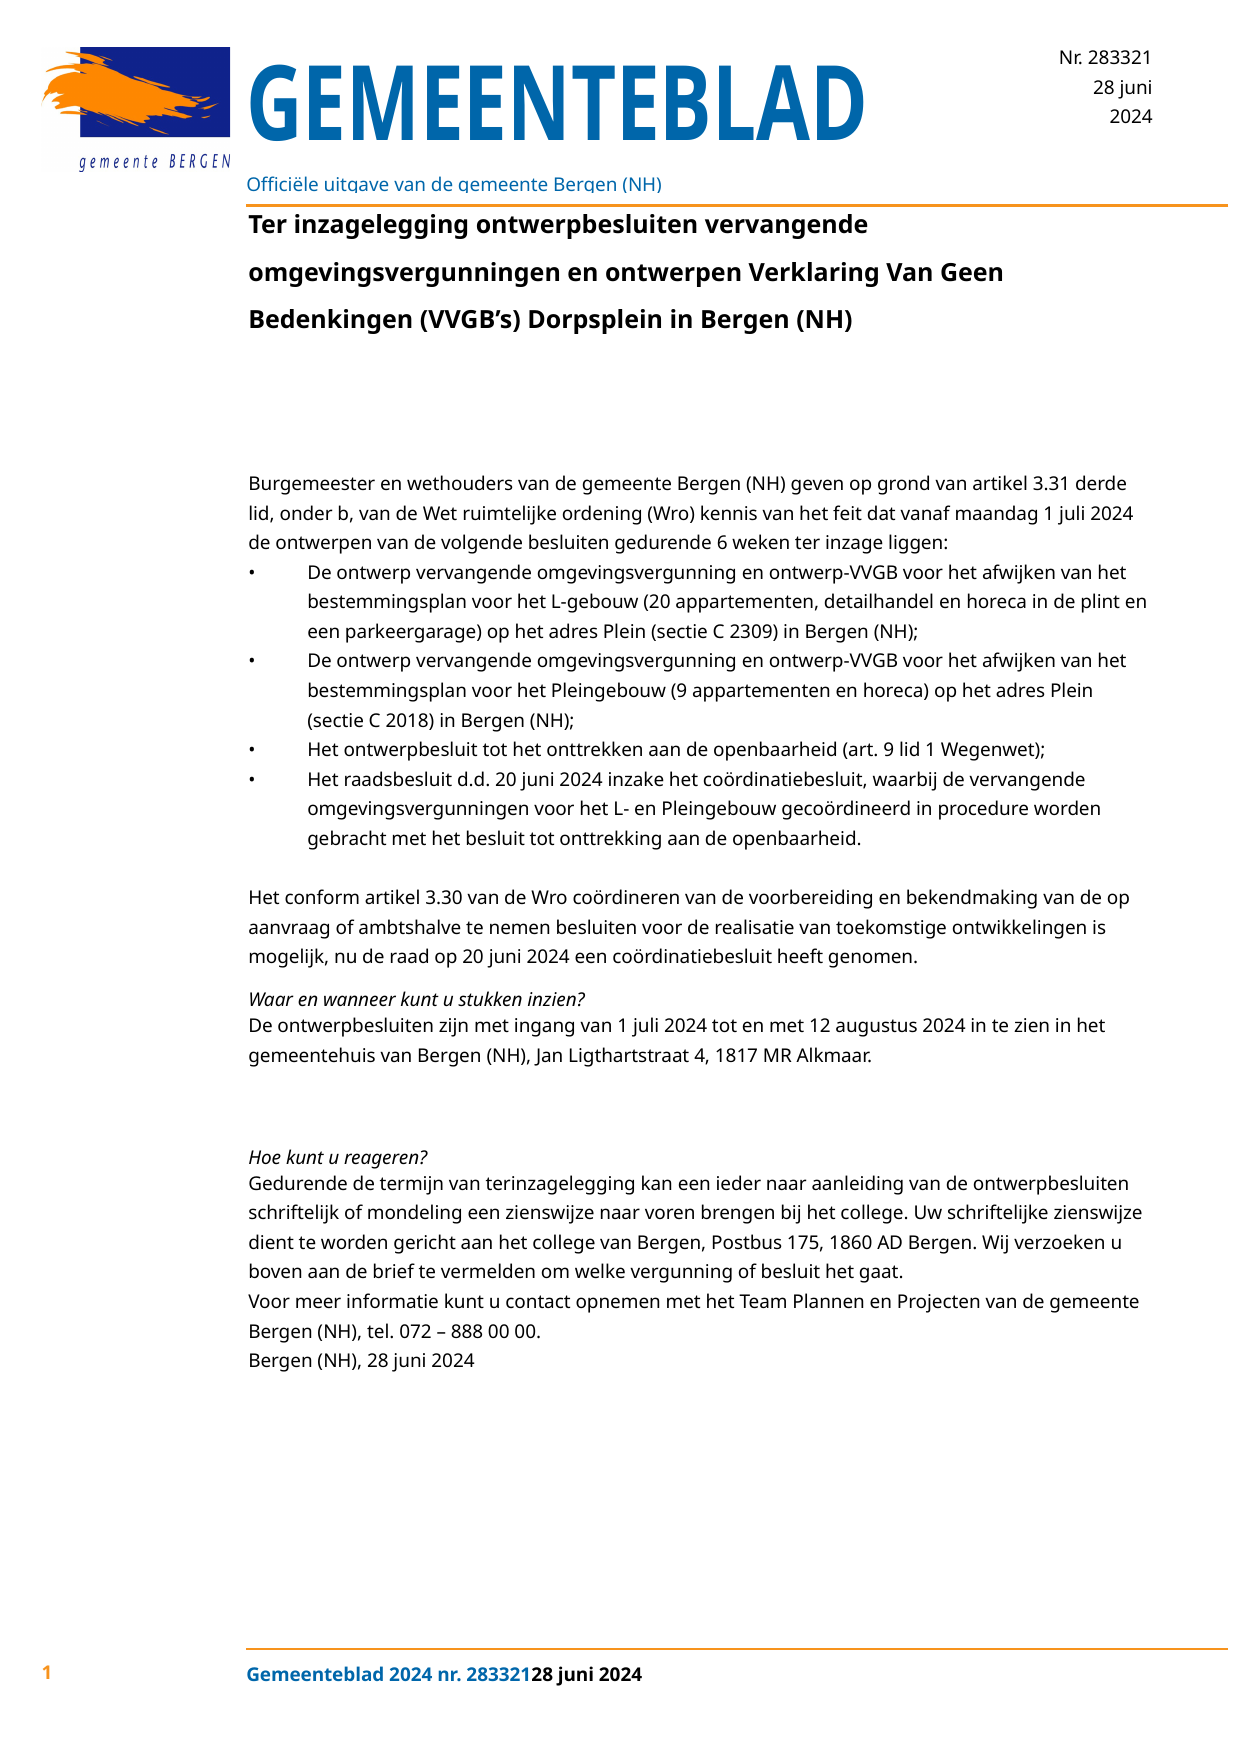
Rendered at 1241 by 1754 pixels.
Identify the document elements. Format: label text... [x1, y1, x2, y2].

text Waar en wanneer kunt u stukken inzien? [248, 987, 1152, 1012]
text Ter inzagelegging ontwerpbesluiten vervangende omgevingsvergunningen en ontwerpen Verklaring Van Geen Bedenkingen (VVGB’s) Dorpsplein in Bergen (NH) [248, 207, 1152, 336]
text Hoe kunt u reageren? [248, 1144, 1152, 1170]
list De ontwerp vervangende omgevingsvergunning en ontwerp-VVGB voor het afwijken van het bestemmingsplan voor het Pleingebouw (9 appartementen en horeca) op het adres Plein (sectie C 2018) in Bergen (NH); [248, 648, 1152, 732]
text Bergen (NH), 28 juni 2024 [248, 1347, 1152, 1373]
list Het raadsbesluit d.d. 20 juni 2024 inzake het coördinatiebesluit, waarbij de vervangende omgevingsvergunningen voor het L- en Pleingebouw gecoördineerd in procedure worden gebracht met het besluit tot onttrekking aan de openbaarheid. [248, 766, 1152, 851]
text Burgemeester en wethouders van de gemeente Bergen (NH) geven op grond van artikel 3.31 derde lid, onder b, van de Wet ruimtelijke ordening (Wro) kennis van het feit dat vanaf maandag 1 juli 2024 de ontwerpen van de volgende besluiten gedurende 6 weken ter inzage liggen: [248, 470, 1152, 555]
picture [41, 47, 231, 172]
list De ontwerp vervangende omgevingsvergunning en ontwerp-VVGB voor het afwijken van het bestemmingsplan voor het L-gebouw (20 appartementen, detailhandel en horeca in de plint en een parkeergarage) op het adres Plein (sectie C 2309) in Bergen (NH); [248, 559, 1152, 644]
text Voor meer informatie kunt u contact opnemen met het Team Plannen en Projecten van de gemeente Bergen (NH), tel. 072 – 888 00 00. [248, 1288, 1152, 1343]
text Het conform artikel 3.30 van de Wro coördineren van de voorbereiding en bekendmaking van de op aanvraag of ambtshalve te nemen besluiten voor de realisatie van toekomstige ontwikkelingen is mogelijk, nu de raad op 20 juni 2024 een coördinatiebesluit heeft genomen. [248, 884, 1152, 969]
list Het ontwerpbesluit tot het onttrekken aan de openbaarheid (art. 9 lid 1 Wegenwet); [248, 736, 1152, 762]
text De ontwerpbesluiten zijn met ingang van 1 juli 2024 tot en met 12 augustus 2024 in te zien in het gemeentehuis van Bergen (NH), Jan Ligthartstraat 4, 1817 MR Alkmaar. [248, 1012, 1152, 1068]
text Gedurende de termijn van terinzagelegging kan een ieder naar aanleiding van de ontwerpbesluiten schriftelijk of mondeling een zienswijze naar voren brengen bij het college. Uw schriftelijke zienswijze dient te worden gericht aan het college van Bergen, Postbus 175, 1860 AD Bergen. Wij verzoeken u boven aan de brief te vermelden om welke vergunning of besluit het gaat. [248, 1170, 1152, 1284]
